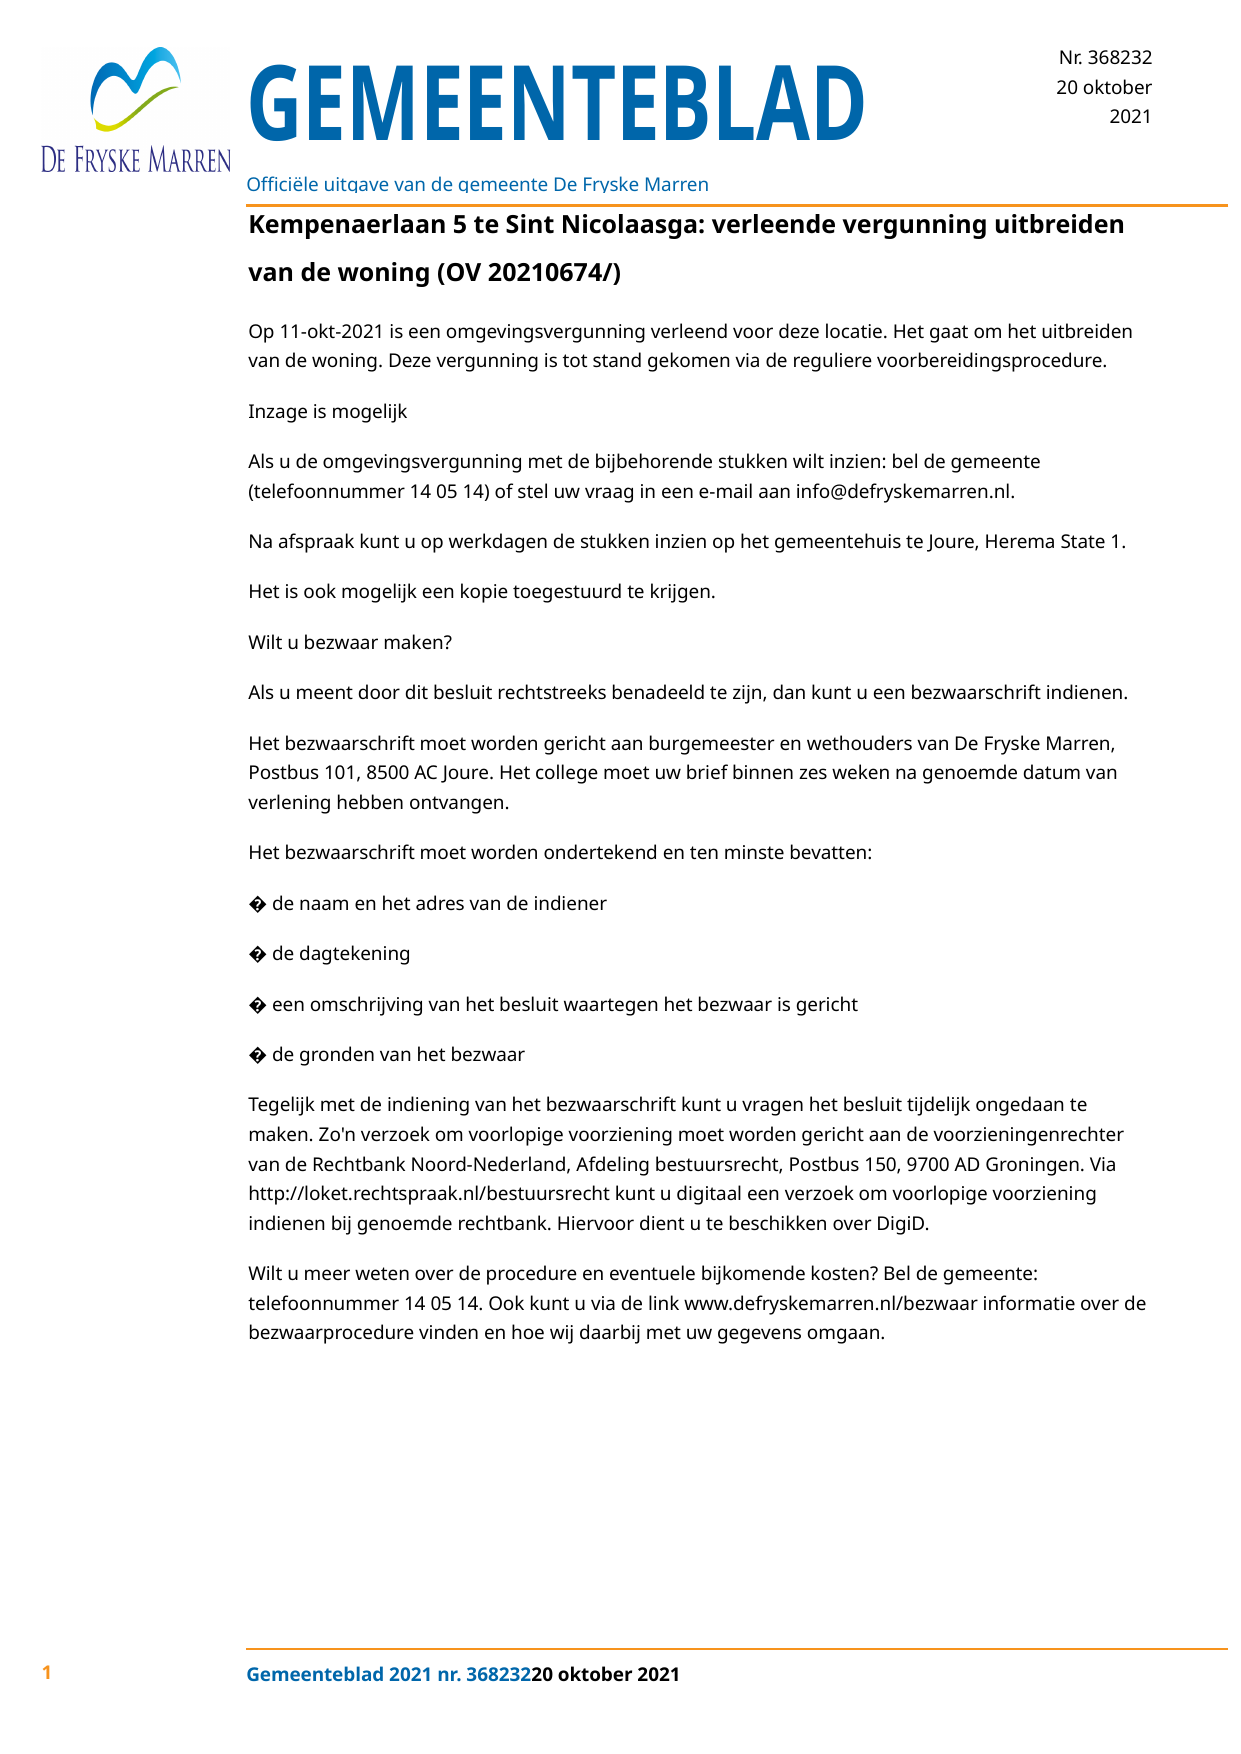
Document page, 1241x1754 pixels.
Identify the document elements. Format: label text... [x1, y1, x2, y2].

text Tegelijk met de indiening van het bezwaarschrift kunt u vragen het besluit tijdelijk ongedaan te maken. Zo'n verzoek om voorlopige voorziening moet worden gericht aan de voorzieningenrechter van de Rechtbank Noord-Nederland, Afdeling bestuursrecht, Postbus 150, 9700 AD Groningen. Via http://loket.rechtspraak.nl/bestuursrecht kunt u digitaal een verzoek om voorlopige voorziening indienen bij genoemde rechtbank. Hiervoor dient u te beschikken over DigiD. [248, 1092, 1152, 1236]
text Het bezwaarschrift moet worden ondertekend en ten minste bevatten: [248, 839, 1152, 865]
text � de dagtekening [248, 940, 1152, 966]
text � een omschrijving van het besluit waartegen het bezwaar is gericht [248, 991, 1152, 1017]
text Na afspraak kunt u op werkdagen de stukken inzien op het gemeentehuis te Joure, Herema State 1. [248, 528, 1152, 554]
text Als u de omgevingsvergunning met de bijbehorende stukken wilt inzien: bel de gemeente (telefoonnummer 14 05 14) of stel uw vraag in een e-mail aan info@defryskemarren.nl. [248, 448, 1152, 504]
text Op 11-okt-2021 is een omgevingsvergunning verleend voor deze locatie. Het gaat om het uitbreiden van de woning. Deze vergunning is tot stand gekomen via de reguliere voorbereidingsprocedure. [248, 318, 1152, 373]
text Als u meent door dit besluit rechtstreeks benadeeld te zijn, dan kunt u een bezwaarschrift indienen. [248, 679, 1152, 705]
text � de gronden van het bezwaar [248, 1041, 1152, 1067]
text Het is ook mogelijk een kopie toegestuurd te krijgen. [248, 579, 1152, 604]
text Wilt u bezwaar maken? [248, 629, 1152, 655]
text Kempenaerlaan 5 te Sint Nicolaasga: verleende vergunning uitbreiden van de woning (OV 20210674/) [248, 207, 1152, 288]
text Inzage is mogelijk [248, 398, 1152, 424]
text Wilt u meer weten over de procedure en eventuele bijkomende kosten? Bel de gemeente: telefoonnummer 14 05 14. Ook kunt u via de link www.defryskemarren.nl/bezwaar informatie over de bezwaarprocedure vinden en hoe wij daarbij met uw gegevens omgaan. [248, 1260, 1152, 1345]
text � de naam en het adres van de indiener [248, 890, 1152, 916]
picture [41, 47, 231, 172]
text Het bezwaarschrift moet worden gericht aan burgemeester en wethouders van De Fryske Marren, Postbus 101, 8500 AC Joure. Het college moet uw brief binnen zes weken na genoemde datum van verlening hebben ontvangen. [248, 730, 1152, 815]
